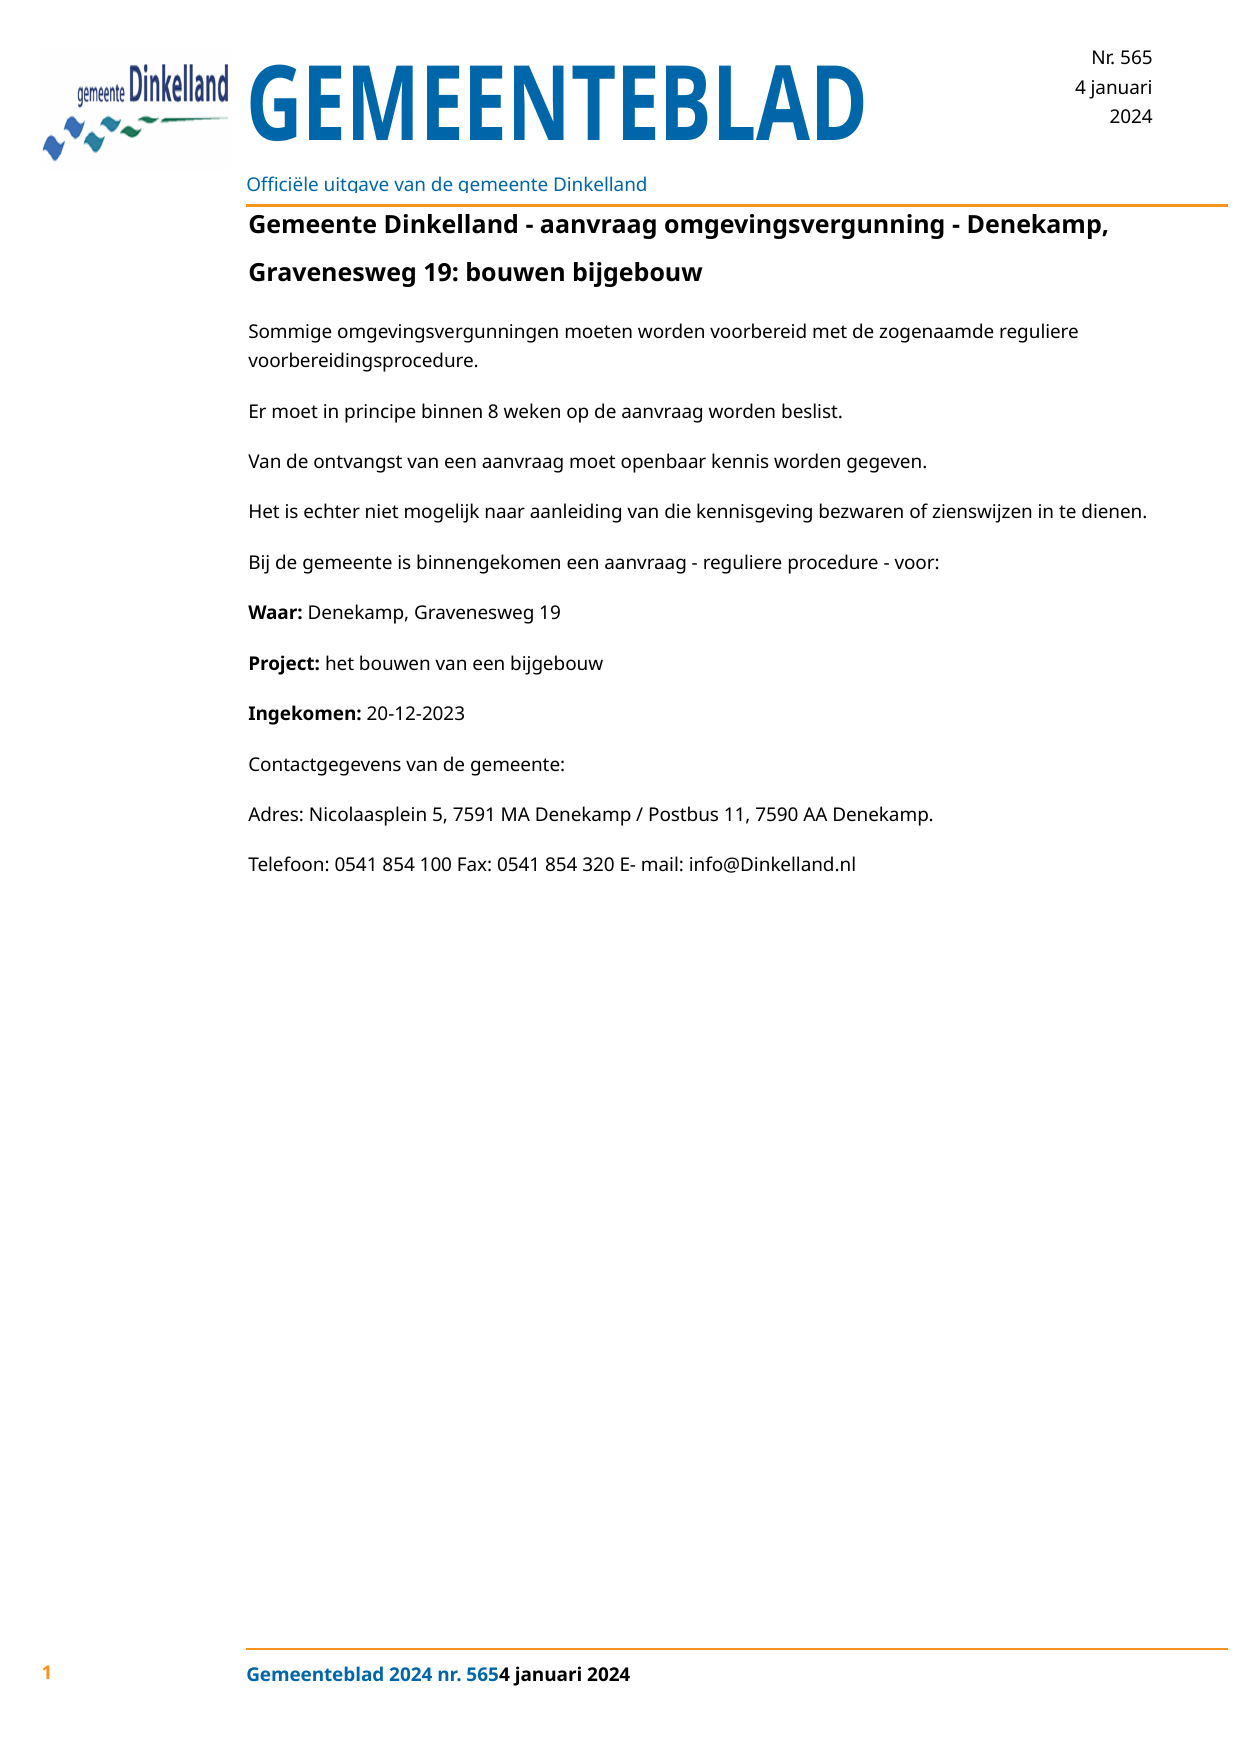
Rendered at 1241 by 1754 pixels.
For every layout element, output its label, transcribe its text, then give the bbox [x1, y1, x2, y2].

text Ingekomen: 20-12-2023 [248, 700, 1152, 726]
text Project: het bouwen van een bijgebouw [248, 650, 1152, 676]
text Contactgegevens van de gemeente: [248, 751, 1152, 777]
text Het is echter niet mogelijk naar aanleiding van die kennisgeving bezwaren of zienswijzen in te dienen. [248, 499, 1152, 524]
text Gemeente Dinkelland - aanvraag omgevingsvergunning - Denekamp, Gravenesweg 19: bouwen bijgebouw [248, 207, 1152, 288]
text Adres: Nicolaasplein 5, 7591 MA Denekamp / Postbus 11, 7590 AA Denekamp. [248, 801, 1152, 827]
text Er moet in principe binnen 8 weken op de aanvraag worden beslist. [248, 398, 1152, 424]
text Waar: Denekamp, Gravenesweg 19 [248, 599, 1152, 625]
text Telefoon: 0541 854 100 Fax: 0541 854 320 E- mail: info@Dinkelland.nl [248, 852, 1152, 877]
text Van de ontvangst van een aanvraag moet openbaar kennis worden gegeven. [248, 448, 1152, 474]
picture [41, 47, 231, 172]
text Bij de gemeente is binnengekomen een aanvraag - reguliere procedure - voor: [248, 549, 1152, 575]
text Sommige omgevingsvergunningen moeten worden voorbereid met de zogenaamde reguliere voorbereidingsprocedure. [248, 318, 1152, 373]
